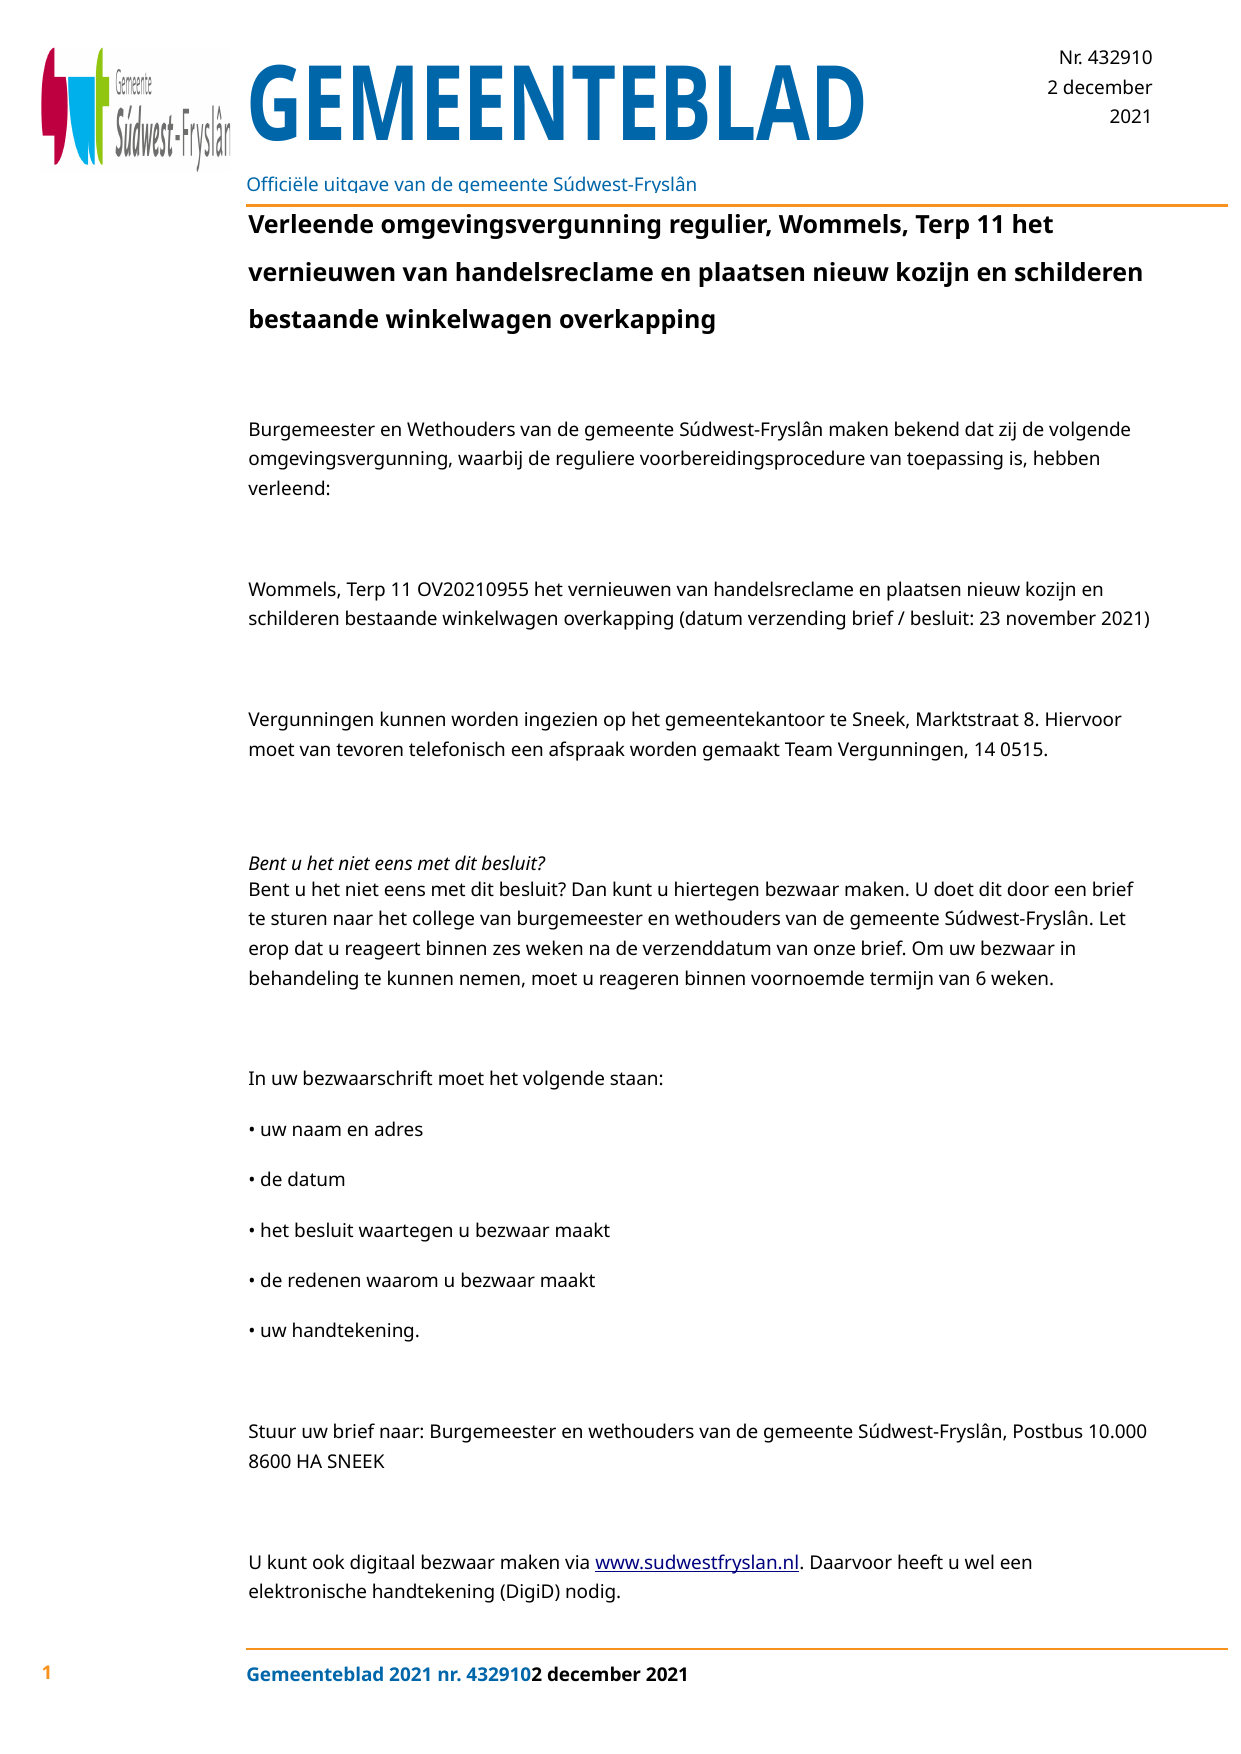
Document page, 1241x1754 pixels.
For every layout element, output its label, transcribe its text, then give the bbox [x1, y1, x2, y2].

text Verleende omgevingsvergunning regulier, Wommels, Terp 11 het vernieuwen van handelsreclame en plaatsen nieuw kozijn en schilderen bestaande winkelwagen overkapping [248, 207, 1152, 336]
text • uw handtekening. [248, 1318, 1152, 1343]
text Vergunningen kunnen worden ingezien op het gemeentekantoor te Sneek, Marktstraat 8. Hiervoor moet van tevoren telefonisch een afspraak worden gemaakt Team Vergunningen, 14 0515. [248, 706, 1152, 762]
text Stuur uw brief naar: Burgemeester en wethouders van de gemeente Súdwest-Fryslân, Postbus 10.000 8600 HA SNEEK [248, 1418, 1152, 1474]
text In uw bezwaarschrift moet het volgende staan: [248, 1066, 1152, 1091]
text • de redenen waarom u bezwaar maakt [248, 1267, 1152, 1293]
text Burgemeester en Wethouders van de gemeente Súdwest-Fryslân maken bekend dat zij de volgende omgevingsvergunning, waarbij de reguliere voorbereidingsprocedure van toepassing is, hebben verleend: [248, 416, 1152, 501]
text Bent u het niet eens met dit besluit? [248, 850, 1152, 876]
text • de datum [248, 1166, 1152, 1192]
text Wommels, Terp 11 OV20210955 het vernieuwen van handelsreclame en plaatsen nieuw kozijn en schilderen bestaande winkelwagen overkapping (datum verzending brief / besluit: 23 november 2021) [248, 576, 1152, 631]
text U kunt ook digitaal bezwaar maken via www.sudwestfryslan.nl. Daarvoor heeft u wel een elektronische handtekening (DigiD) nodig. [248, 1549, 1152, 1604]
picture [41, 47, 231, 172]
text • het besluit waartegen u bezwaar maakt [248, 1217, 1152, 1243]
text • uw naam en adres [248, 1116, 1152, 1142]
text Bent u het niet eens met dit besluit? Dan kunt u hiertegen bezwaar maken. U doet dit door een brief te sturen naar het college van burgemeester en wethouders van de gemeente Súdwest-Fryslân. Let erop dat u reageert binnen zes weken na de verzenddatum van onze brief. Om uw bezwaar in behandeling te kunnen nemen, moet u reageren binnen voornoemde termijn van 6 weken. [248, 876, 1152, 991]
